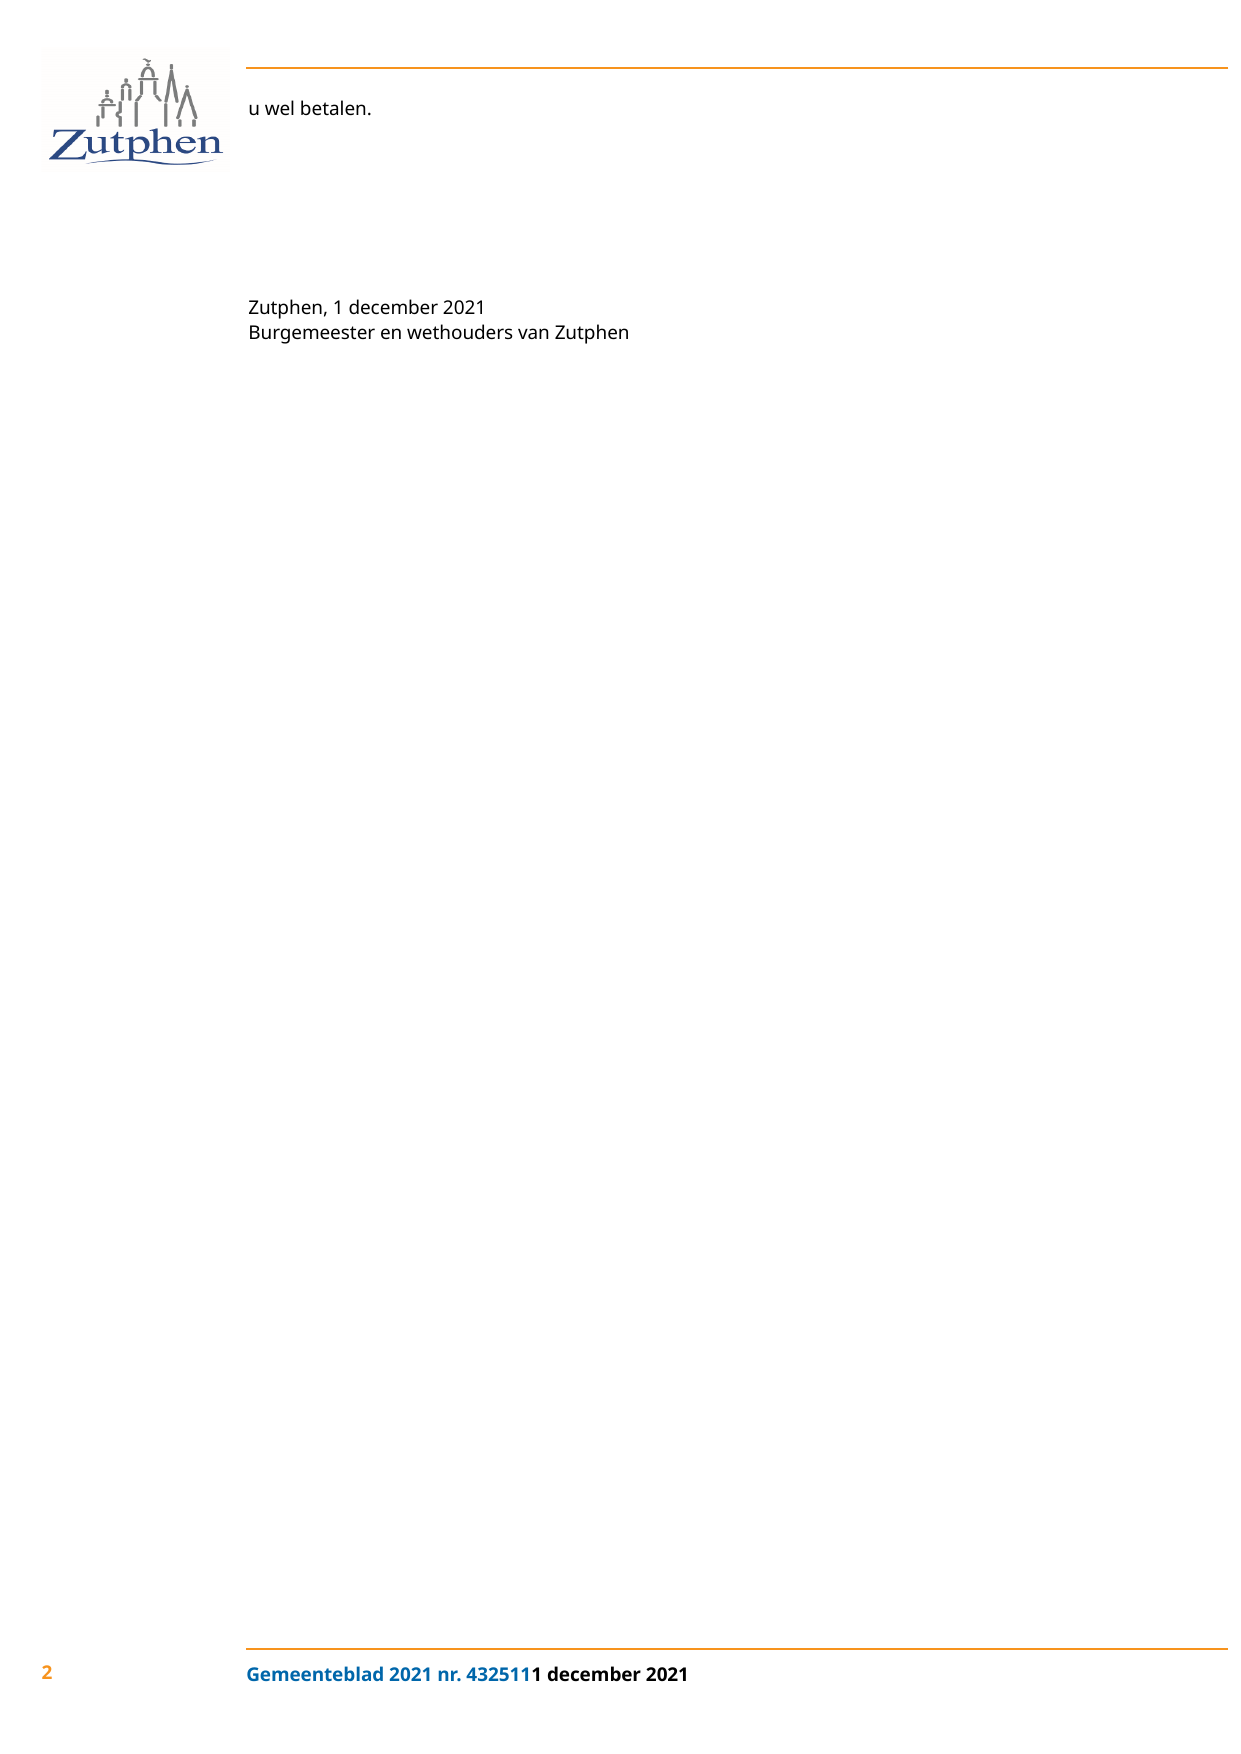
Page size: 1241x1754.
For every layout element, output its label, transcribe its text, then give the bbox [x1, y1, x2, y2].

picture [41, 47, 231, 172]
text Burgemeester en wethouders van Zutphen [248, 319, 1152, 345]
text Zutphen, 1 december 2021 [248, 294, 1152, 319]
text u wel betalen. [248, 95, 1152, 121]
